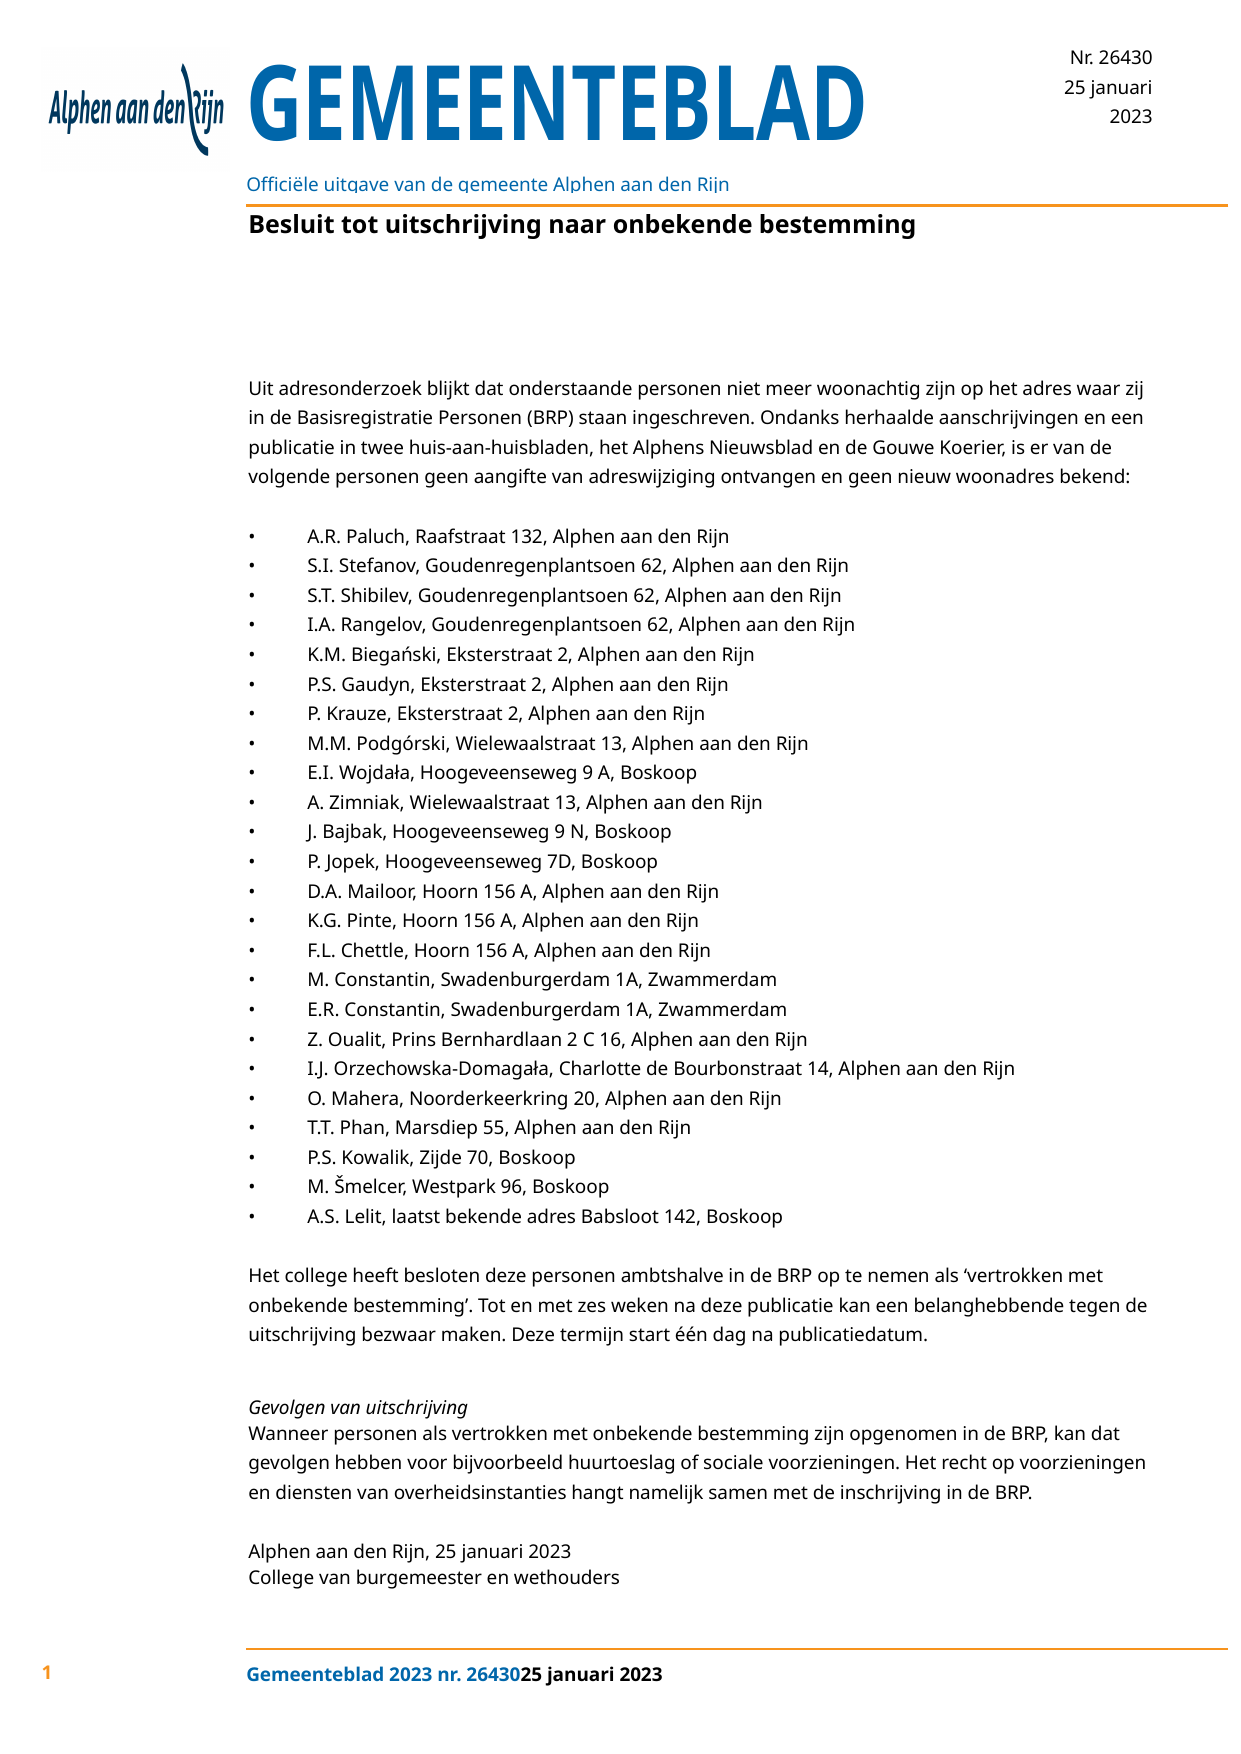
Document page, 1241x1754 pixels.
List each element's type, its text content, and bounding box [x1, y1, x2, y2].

list P.S. Gaudyn, Eksterstraat 2, Alphen aan den Rijn [248, 671, 1152, 696]
text Wanneer personen als vertrokken met onbekende bestemming zijn opgenomen in de BRP, kan dat gevolgen hebben voor bijvoorbeeld huurtoeslag of sociale voorzieningen. Het recht op voorzieningen en diensten van overheidsinstanties hangt namelijk samen met de inschrijving in de BRP. [248, 1420, 1152, 1505]
list I.A. Rangelov, Goudenregenplantsoen 62, Alphen aan den Rijn [248, 612, 1152, 637]
text Besluit tot uitschrijving naar onbekende bestemming [248, 207, 1152, 241]
list A. Zimniak, Wielewaalstraat 13, Alphen aan den Rijn [248, 789, 1152, 815]
list S.T. Shibilev, Goudenregenplantsoen 62, Alphen aan den Rijn [248, 582, 1152, 608]
list P.S. Kowalik, Zijde 70, Boskoop [248, 1144, 1152, 1170]
list Z. Oualit, Prins Bernhardlaan 2 C 16, Alphen aan den Rijn [248, 1026, 1152, 1051]
list E.R. Constantin, Swadenburgerdam 1A, Zwammerdam [248, 996, 1152, 1022]
list S.I. Stefanov, Goudenregenplantsoen 62, Alphen aan den Rijn [248, 552, 1152, 578]
text College van burgemeester en wethouders [248, 1564, 1152, 1590]
text Het college heeft besloten deze personen ambtshalve in de BRP op te nemen als ‘vertrokken met onbekende bestemming’. Tot en met zes weken na deze publicatie kan een belanghebbende tegen de uitschrijving bezwaar maken. Deze termijn start één dag na publicatiedatum. [248, 1262, 1152, 1347]
list J. Bajbak, Hoogeveenseweg 9 N, Boskoop [248, 819, 1152, 844]
list A.R. Paluch, Raafstraat 132, Alphen aan den Rijn [248, 523, 1152, 548]
list P. Jopek, Hoogeveenseweg 7D, Boskoop [248, 848, 1152, 874]
text Gevolgen van uitschrijving [248, 1394, 1152, 1420]
list M. Constantin, Swadenburgerdam 1A, Zwammerdam [248, 967, 1152, 992]
text Alphen aan den Rijn, 25 januari 2023 [248, 1538, 1152, 1564]
list P. Krauze, Eksterstraat 2, Alphen aan den Rijn [248, 700, 1152, 726]
list K.G. Pinte, Hoorn 156 A, Alphen aan den Rijn [248, 907, 1152, 933]
list A.S. Lelit, laatst bekende adres Babsloot 142, Boskoop [248, 1203, 1152, 1229]
list T.T. Phan, Marsdiep 55, Alphen aan den Rijn [248, 1114, 1152, 1140]
text Uit adresonderzoek blijkt dat onderstaande personen niet meer woonachtig zijn op het adres waar zij in de Basisregistratie Personen (BRP) staan ingeschreven. Ondanks herhaalde aanschrijvingen en een publicatie in twee huis-aan-huisbladen, het Alphens Nieuwsblad en de Gouwe Koerier, is er van de volgende personen geen aangifte van adreswijziging ontvangen en geen nieuw woonadres bekend: [248, 375, 1152, 489]
list M. Šmelcer, Westpark 96, Boskoop [248, 1174, 1152, 1199]
list K.M. Biegański, Eksterstraat 2, Alphen aan den Rijn [248, 641, 1152, 667]
list M.M. Podgórski, Wielewaalstraat 13, Alphen aan den Rijn [248, 730, 1152, 756]
picture [41, 47, 231, 172]
list O. Mahera, Noorderkeerkring 20, Alphen aan den Rijn [248, 1085, 1152, 1111]
list E.I. Wojdała, Hoogeveenseweg 9 A, Boskoop [248, 759, 1152, 785]
list F.L. Chettle, Hoorn 156 A, Alphen aan den Rijn [248, 937, 1152, 963]
list I.J. Orzechowska-Domagała, Charlotte de Bourbonstraat 14, Alphen aan den Rijn [248, 1055, 1152, 1081]
list D.A. Mailoor, Hoorn 156 A, Alphen aan den Rijn [248, 878, 1152, 903]
